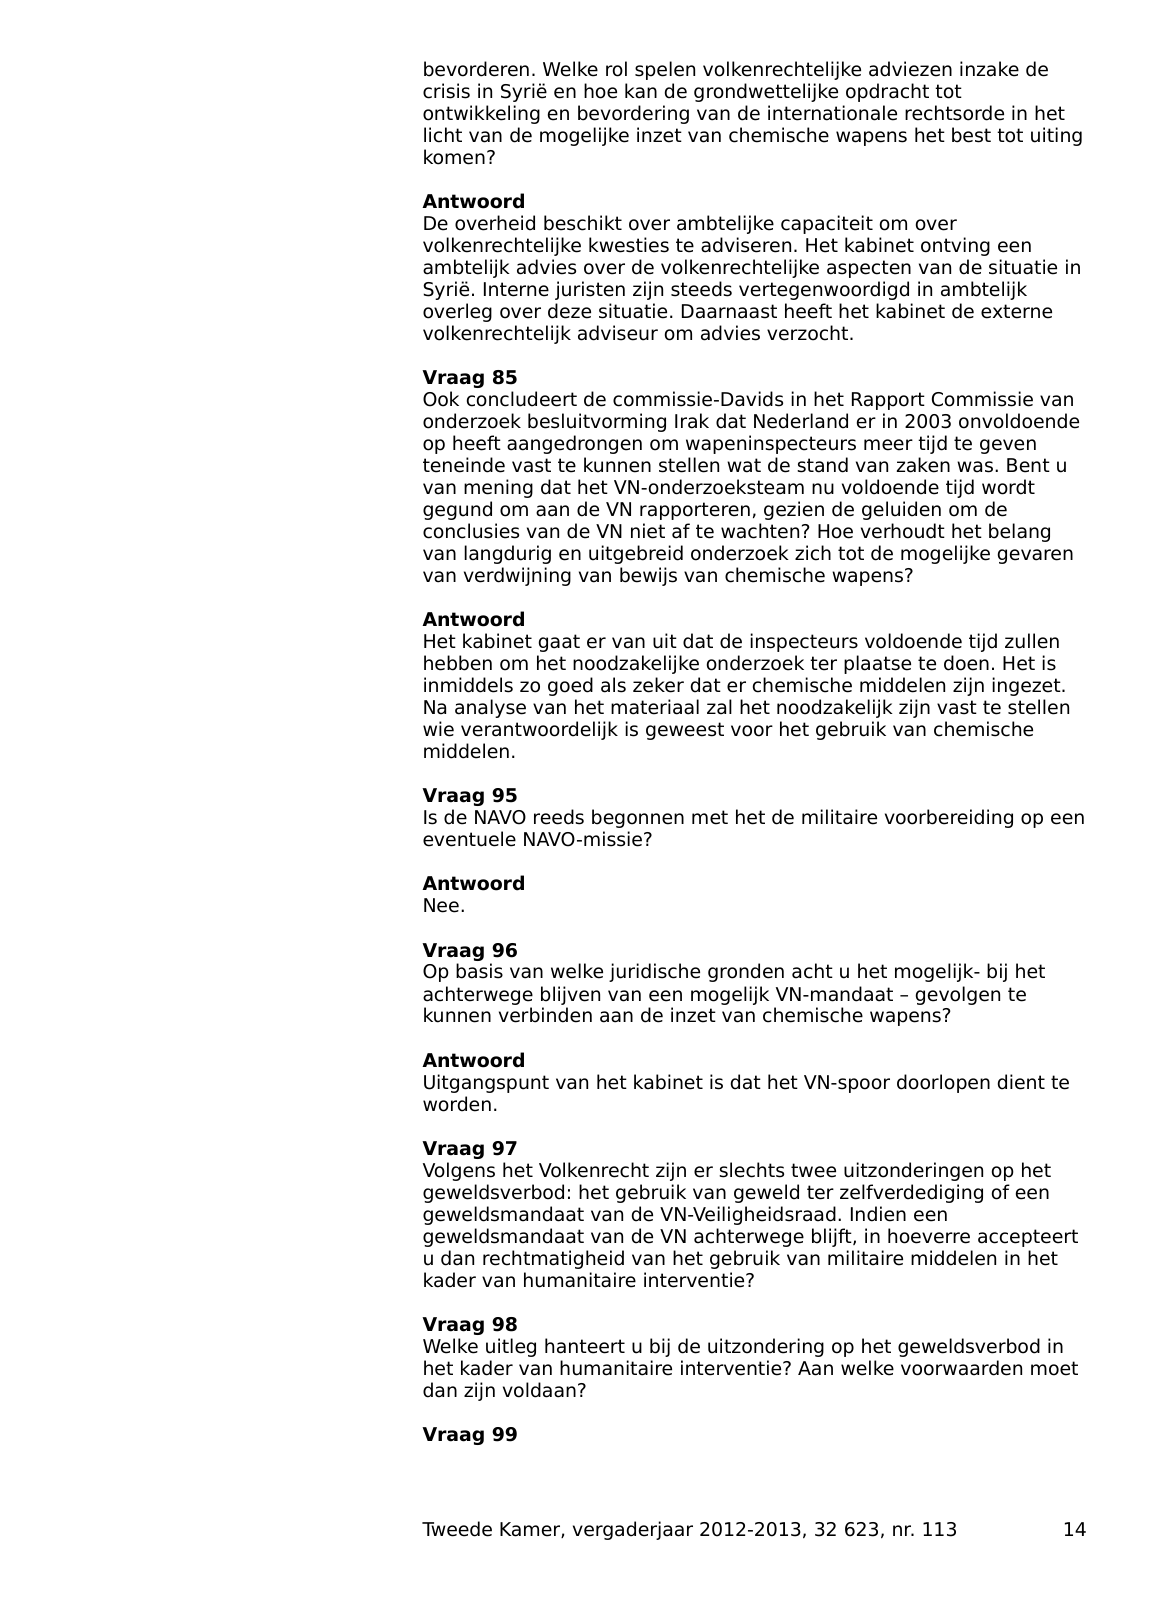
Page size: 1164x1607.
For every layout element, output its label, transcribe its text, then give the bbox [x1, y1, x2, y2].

text Vraag 95 [422, 785, 1087, 807]
text Is de NAVO reeds begonnen met het de militaire voorbereiding op een eventuele NAVO-missie? [422, 807, 1087, 851]
text Vraag 99 [422, 1424, 1087, 1446]
text Vraag 98 [422, 1314, 1087, 1336]
text Nee. [422, 895, 1087, 917]
text Uitgangspunt van het kabinet is dat het VN-spoor doorlopen dient te worden. [422, 1072, 1087, 1116]
text Vraag 96 [422, 939, 1087, 961]
text Vraag 85 [422, 367, 1087, 389]
text Antwoord [422, 873, 1087, 895]
text Antwoord [422, 609, 1087, 631]
text Ook concludeert de commissie-Davids in het Rapport Commissie van onderzoek besluitvorming Irak dat Nederland er in 2003 onvoldoende op heeft aangedrongen om wapeninspecteurs meer tijd te geven teneinde vast te kunnen stellen wat de stand van zaken was. Bent u van mening dat het VN-onderzoeksteam nu voldoende tijd wordt gegund om aan de VN rapporteren, gezien de geluiden om de conclusies van de VN niet af te wachten? Hoe verhoudt het belang van langdurig en uitgebreid onderzoek zich tot de mogelijke gevaren van verdwijning van bewijs van chemische wapens? [422, 389, 1087, 587]
text De overheid beschikt over ambtelijke capaciteit om over volkenrechtelijke kwesties te adviseren. Het kabinet ontving een ambtelijk advies over de volkenrechtelijke aspecten van de situatie in Syrië. Interne juristen zijn steeds vertegenwoordigd in ambtelijk overleg over deze situatie. Daarnaast heeft het kabinet de externe volkenrechtelijk adviseur om advies verzocht. [422, 213, 1087, 345]
text Antwoord [422, 1049, 1087, 1072]
text bevorderen. Welke rol spelen volkenrechtelijke adviezen inzake de crisis in Syrië en hoe kan de grondwettelijke opdracht tot ontwikkeling en bevordering van de internationale rechtsorde in het licht van de mogelijke inzet van chemische wapens het best tot uiting komen? [422, 59, 1087, 169]
text Welke uitleg hanteert u bij de uitzondering op het geweldsverbod in het kader van humanitaire interventie? Aan welke voorwaarden moet dan zijn voldaan? [422, 1336, 1087, 1402]
text Het kabinet gaat er van uit dat de inspecteurs voldoende tijd zullen hebben om het noodzakelijke onderzoek ter plaatse te doen. Het is inmiddels zo goed als zeker dat er chemische middelen zijn ingezet. Na analyse van het materiaal zal het noodzakelijk zijn vast te stellen wie verantwoordelijk is geweest voor het gebruik van chemische middelen. [422, 631, 1087, 763]
text Op basis van welke juridische gronden acht u het mogelijk- bij het achterwege blijven van een mogelijk VN-mandaat – gevolgen te kunnen verbinden aan de inzet van chemische wapens? [422, 961, 1087, 1027]
text Antwoord [422, 191, 1087, 213]
text Volgens het Volkenrecht zijn er slechts twee uitzonderingen op het geweldsverbod: het gebruik van geweld ter zelfverdediging of een geweldsmandaat van de VN-Veiligheidsraad. Indien een geweldsmandaat van de VN achterwege blijft, in hoeverre accepteert u dan rechtmatigheid van het gebruik van militaire middelen in het kader van humanitaire interventie? [422, 1160, 1087, 1292]
text Vraag 97 [422, 1138, 1087, 1160]
